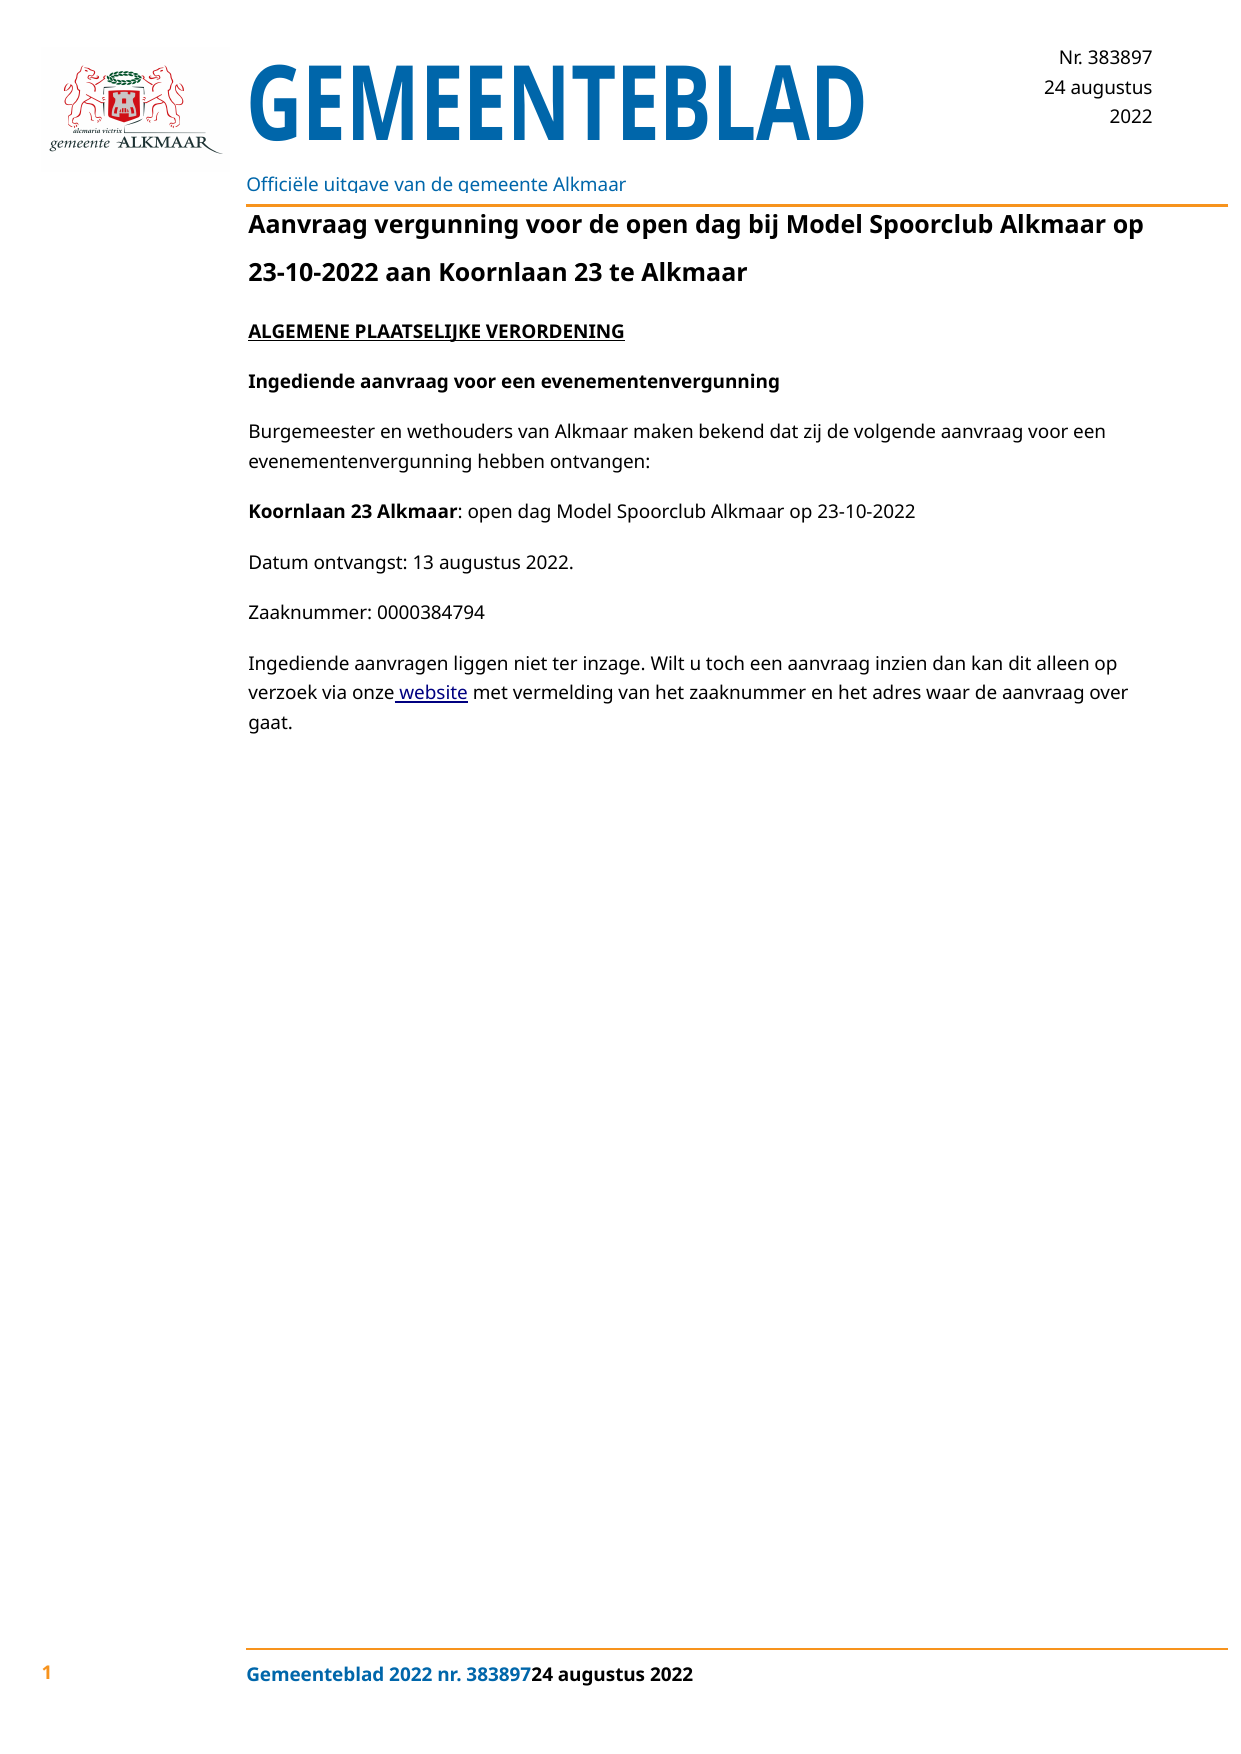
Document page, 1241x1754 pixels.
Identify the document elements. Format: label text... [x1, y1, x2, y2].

text Zaaknummer: 0000384794 [248, 599, 1152, 625]
text Datum ontvangst: 13 augustus 2022. [248, 549, 1152, 575]
text Burgemeester en wethouders van Alkmaar maken bekend dat zij de volgende aanvraag voor een evenementenvergunning hebben ontvangen: [248, 419, 1152, 474]
text Ingediende aanvraag voor een evenementenvergunning [248, 368, 1152, 394]
text Koornlaan 23 Alkmaar: open dag Model Spoorclub Alkmaar op 23-10-2022 [248, 499, 1152, 524]
picture [41, 47, 231, 172]
text Ingediende aanvragen liggen niet ter inzage. Wilt u toch een aanvraag inzien dan kan dit alleen op verzoek via onze website met vermelding van het zaaknummer en het adres waar de aanvraag over gaat. [248, 650, 1152, 735]
text ALGEMENE PLAATSELIJKE VERORDENING [248, 318, 1152, 344]
text Aanvraag vergunning voor de open dag bij Model Spoorclub Alkmaar op 23-10-2022 aan Koornlaan 23 te Alkmaar [248, 207, 1152, 288]
